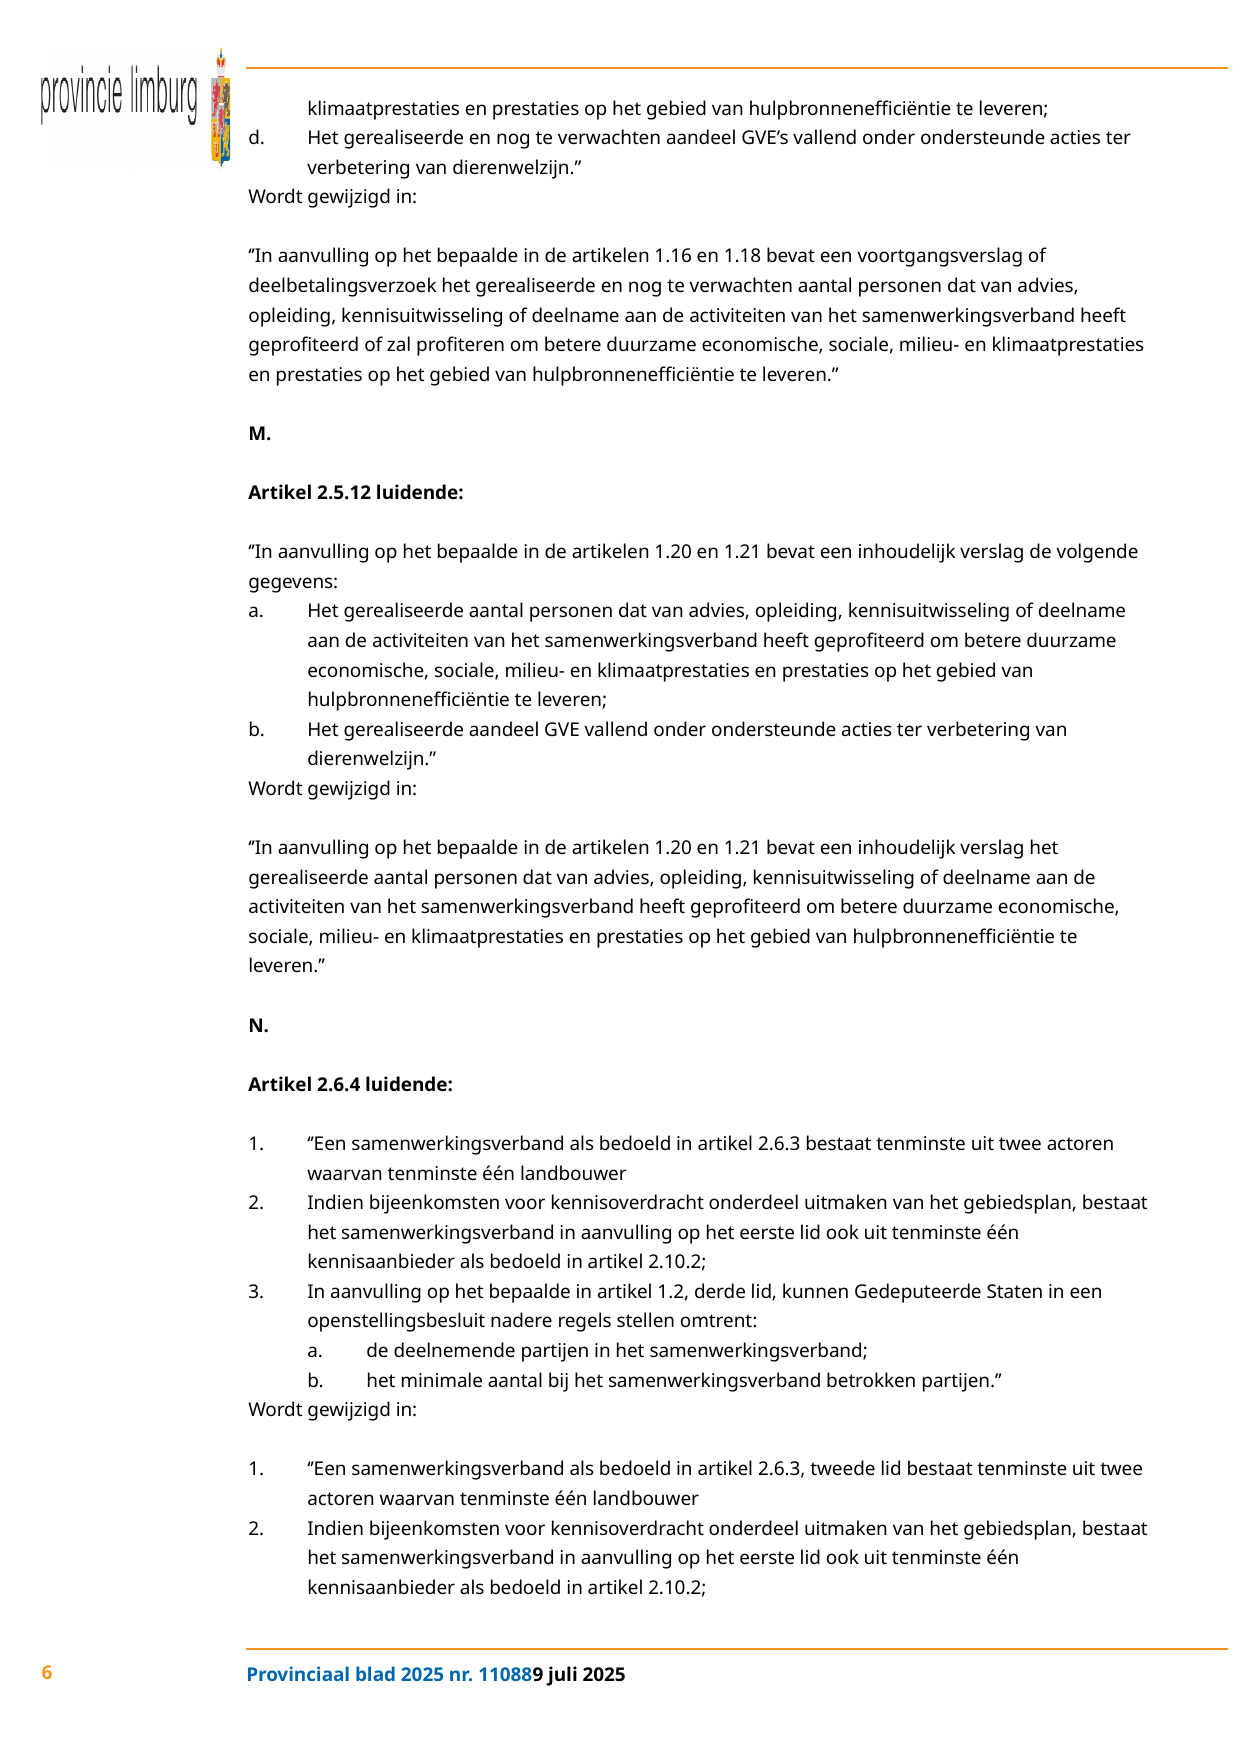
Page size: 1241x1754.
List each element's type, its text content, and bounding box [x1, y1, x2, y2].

text Artikel 2.6.4 luidende: [248, 1071, 1152, 1097]
list Indien bijeenkomsten voor kennisoverdracht onderdeel uitmaken van het gebiedsplan, bestaat het samenwerkingsverband in aanvulling op het eerste lid ook uit tenminste één kennisaanbieder als bedoeld in artikel 2.10.2; [248, 1515, 1152, 1600]
list de deelnemende partijen in het samenwerkingsverband; [307, 1337, 1152, 1363]
text Wordt gewijzigd in: [248, 1396, 1152, 1422]
list Het gerealiseerde aantal personen dat van advies, opleiding, kennisuitwisseling of deelname aan de activiteiten van het samenwerkingsverband heeft geprofiteerd om betere duurzame economische, sociale, milieu- en klimaatprestaties en prestaties op het gebied van hulpbronnenefficiëntie te leveren; [248, 598, 1152, 712]
list het minimale aantal bij het samenwerkingsverband betrokken partijen.’’ [307, 1367, 1152, 1393]
list In aanvulling op het bepaalde in artikel 1.2, derde lid, kunnen Gedeputeerde Staten in een openstellingsbesluit nadere regels stellen omtrent: [248, 1278, 1152, 1333]
list Het gerealiseerde en nog te verwachten aandeel GVE’s vallend onder ondersteunde acties ter verbetering van dierenwelzijn.” [248, 124, 1152, 180]
text Wordt gewijzigd in: [248, 183, 1152, 209]
text Wordt gewijzigd in: [248, 775, 1152, 801]
picture [41, 47, 231, 172]
text ‘’In aanvulling op het bepaalde in de artikelen 1.20 en 1.21 bevat een inhoudelijk verslag de volgende gegevens: [248, 538, 1152, 594]
text Artikel 2.5.12 luidende: [248, 479, 1152, 505]
text M. [248, 420, 1152, 446]
list klimaatprestaties en prestaties op het gebied van hulpbronnenefficiëntie te leveren; [248, 95, 1152, 121]
text N. [248, 1012, 1152, 1038]
list ‘’Een samenwerkingsverband als bedoeld in artikel 2.6.3, tweede lid bestaat tenminste uit twee actoren waarvan tenminste één landbouwer [248, 1456, 1152, 1511]
list Het gerealiseerde aandeel GVE vallend onder ondersteunde acties ter verbetering van dierenwelzijn.’’ [248, 716, 1152, 771]
text ‘’In aanvulling op het bepaalde in de artikelen 1.20 en 1.21 bevat een inhoudelijk verslag het gerealiseerde aantal personen dat van advies, opleiding, kennisuitwisseling of deelname aan de activiteiten van het samenwerkingsverband heeft geprofiteerd om betere duurzame economische, sociale, milieu- en klimaatprestaties en prestaties op het gebied van hulpbronnenefficiëntie te leveren.’’ [248, 834, 1152, 978]
text ‘’In aanvulling op het bepaalde in de artikelen 1.16 en 1.18 bevat een voortgangsverslag of deelbetalingsverzoek het gerealiseerde en nog te verwachten aantal personen dat van advies, opleiding, kennisuitwisseling of deelname aan de activiteiten van het samenwerkingsverband heeft geprofiteerd of zal profiteren om betere duurzame economische, sociale, milieu- en klimaatprestaties en prestaties op het gebied van hulpbronnenefficiëntie te leveren.’’ [248, 243, 1152, 387]
list Indien bijeenkomsten voor kennisoverdracht onderdeel uitmaken van het gebiedsplan, bestaat het samenwerkingsverband in aanvulling op het eerste lid ook uit tenminste één kennisaanbieder als bedoeld in artikel 2.10.2; [248, 1189, 1152, 1274]
list ‘’Een samenwerkingsverband als bedoeld in artikel 2.6.3 bestaat tenminste uit twee actoren waarvan tenminste één landbouwer [248, 1130, 1152, 1186]
